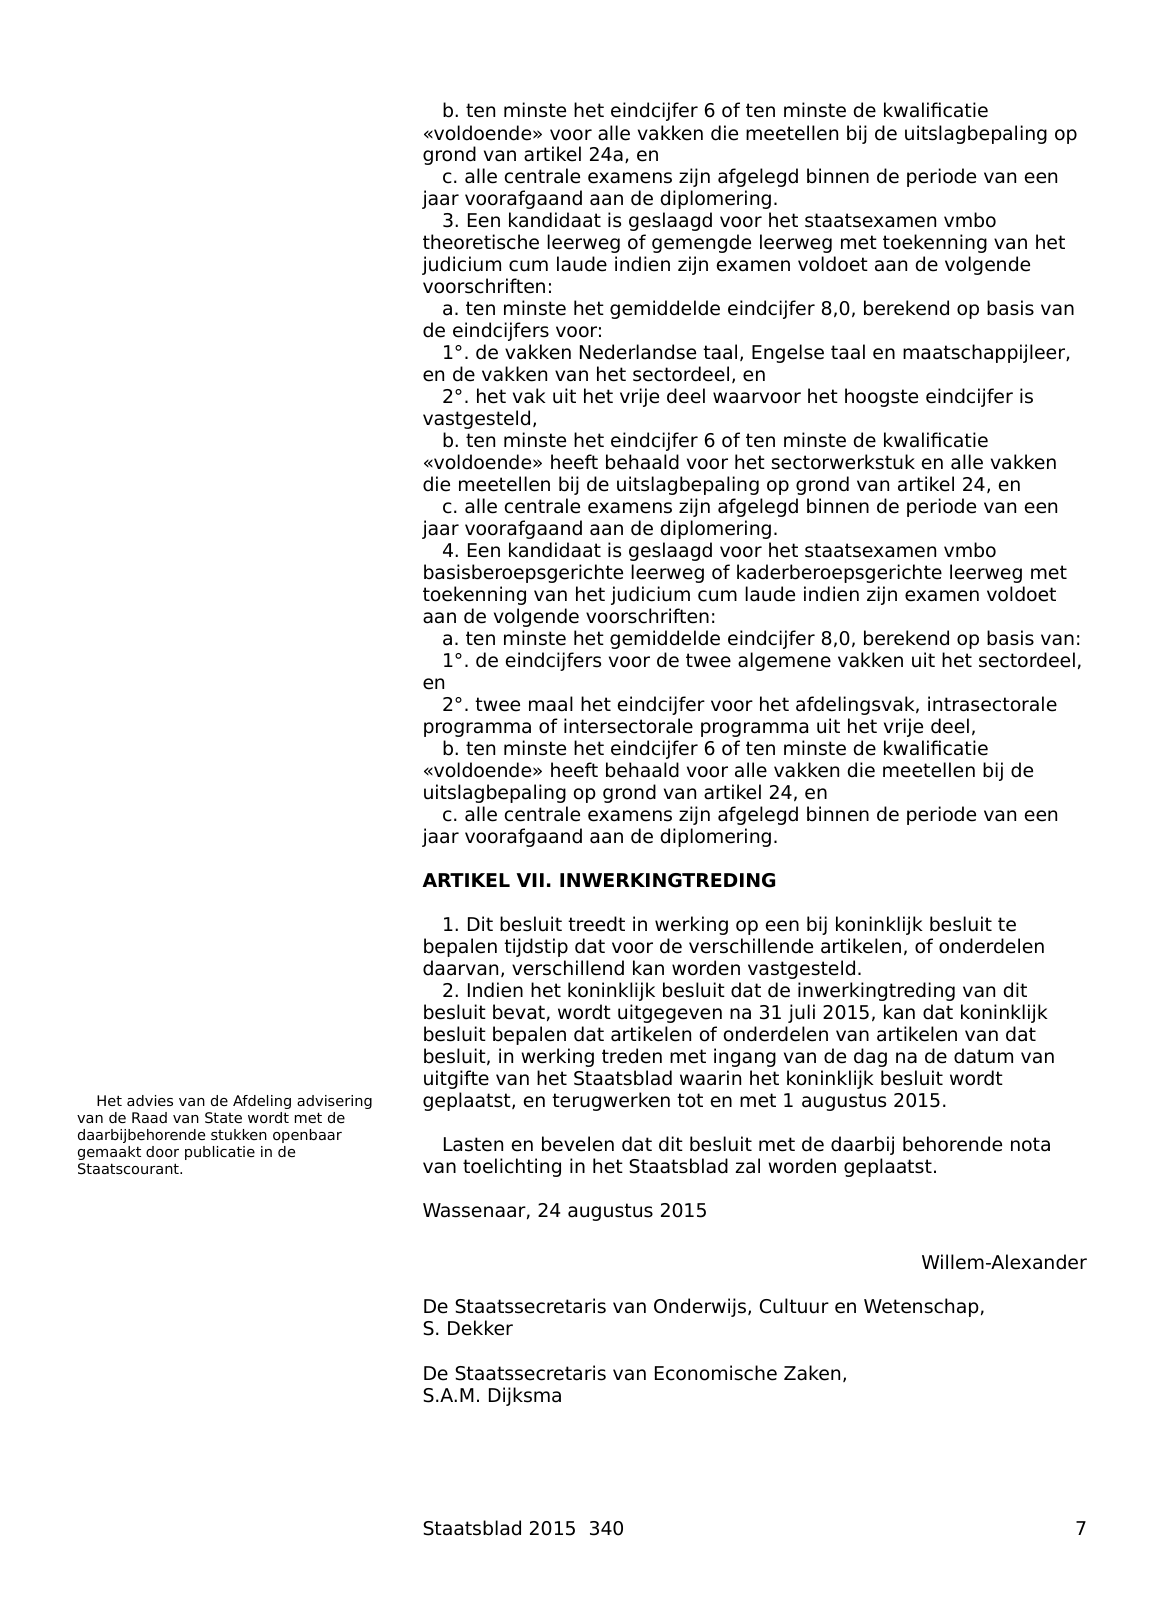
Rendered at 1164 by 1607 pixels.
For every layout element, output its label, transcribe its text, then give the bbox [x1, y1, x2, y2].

text De Staatssecretaris van Onderwijs, Cultuur en Wetenschap, S. Dekker [422, 1296, 1087, 1340]
text c. alle centrale examens zijn afgelegd binnen de periode van een jaar voorafgaand aan de diplomering. [422, 496, 1087, 540]
text 3. Een kandidaat is geslaagd voor het staatsexamen vmbo theoretische leerweg of gemengde leerweg met toekenning van het judicium cum laude indien zijn examen voldoet aan de volgende voorschriften: [422, 210, 1087, 298]
text 1°. de eindcijfers voor de twee algemene vakken uit het sectordeel, en [422, 650, 1087, 694]
text 4. Een kandidaat is geslaagd voor het staatsexamen vmbo basisberoepsgerichte leerweg of kaderberoepsgerichte leerweg met toekenning van het judicium cum laude indien zijn examen voldoet aan de volgende voorschriften: [422, 540, 1087, 628]
text 1°. de vakken Nederlandse taal, Engelse taal en maatschappijleer, en de vakken van het sectordeel, en [422, 342, 1087, 386]
text a. ten minste het gemiddelde eindcijfer 8,0, berekend op basis van: [422, 628, 1087, 650]
text 2°. twee maal het eindcijfer voor het afdelingsvak, intrasectorale programma of intersectorale programma uit het vrije deel, [422, 694, 1087, 738]
text Het advies van de Afdeling advisering van de Raad van State wordt met de daarbijbehorende stukken openbaar gemaakt door publicatie in de Staatscourant. [77, 1093, 396, 1178]
text Wassenaar, 24 augustus 2015 [422, 1200, 1087, 1222]
text b. ten minste het eindcijfer 6 of ten minste de kwalificatie «voldoende» heeft behaald voor het sectorwerkstuk en alle vakken die meetellen bij de uitslagbepaling op grond van artikel 24, en [422, 430, 1087, 496]
text 2. Indien het koninklijk besluit dat de inwerkingtreding van dit besluit bevat, wordt uitgegeven na 31 juli 2015, kan dat koninklijk besluit bepalen dat artikelen of onderdelen van artikelen van dat besluit, in werking treden met ingang van de dag na de datum van uitgifte van het Staatsblad waarin het koninklijk besluit wordt geplaatst, en terugwerken tot en met 1 augustus 2015. [422, 980, 1087, 1112]
text De Staatssecretaris van Economische Zaken, S.A.M. Dijksma [422, 1362, 1087, 1406]
text b. ten minste het eindcijfer 6 of ten minste de kwalificatie «voldoende» heeft behaald voor alle vakken die meetellen bij de uitslagbepaling op grond van artikel 24, en [422, 738, 1087, 804]
text Lasten en bevelen dat dit besluit met de daarbij behorende nota van toelichting in het Staatsblad zal worden geplaatst. [422, 1134, 1087, 1178]
text c. alle centrale examens zijn afgelegd binnen de periode van een jaar voorafgaand aan de diplomering. [422, 804, 1087, 848]
text Willem-Alexander [422, 1252, 1087, 1274]
text a. ten minste het gemiddelde eindcijfer 8,0, berekend op basis van de eindcijfers voor: [422, 298, 1087, 342]
subtitle ARTIKEL VII. INWERKINGTREDING [422, 870, 1087, 892]
text 2°. het vak uit het vrije deel waarvoor het hoogste eindcijfer is vastgesteld, [422, 386, 1087, 430]
text b. ten minste het eindcijfer 6 of ten minste de kwalificatie «voldoende» voor alle vakken die meetellen bij de uitslagbepaling op grond van artikel 24a, en [422, 100, 1087, 166]
text c. alle centrale examens zijn afgelegd binnen de periode van een jaar voorafgaand aan de diplomering. [422, 166, 1087, 210]
text 1. Dit besluit treedt in werking op een bij koninklijk besluit te bepalen tijdstip dat voor de verschillende artikelen, of onderdelen daarvan, verschillend kan worden vastgesteld. [422, 914, 1087, 980]
